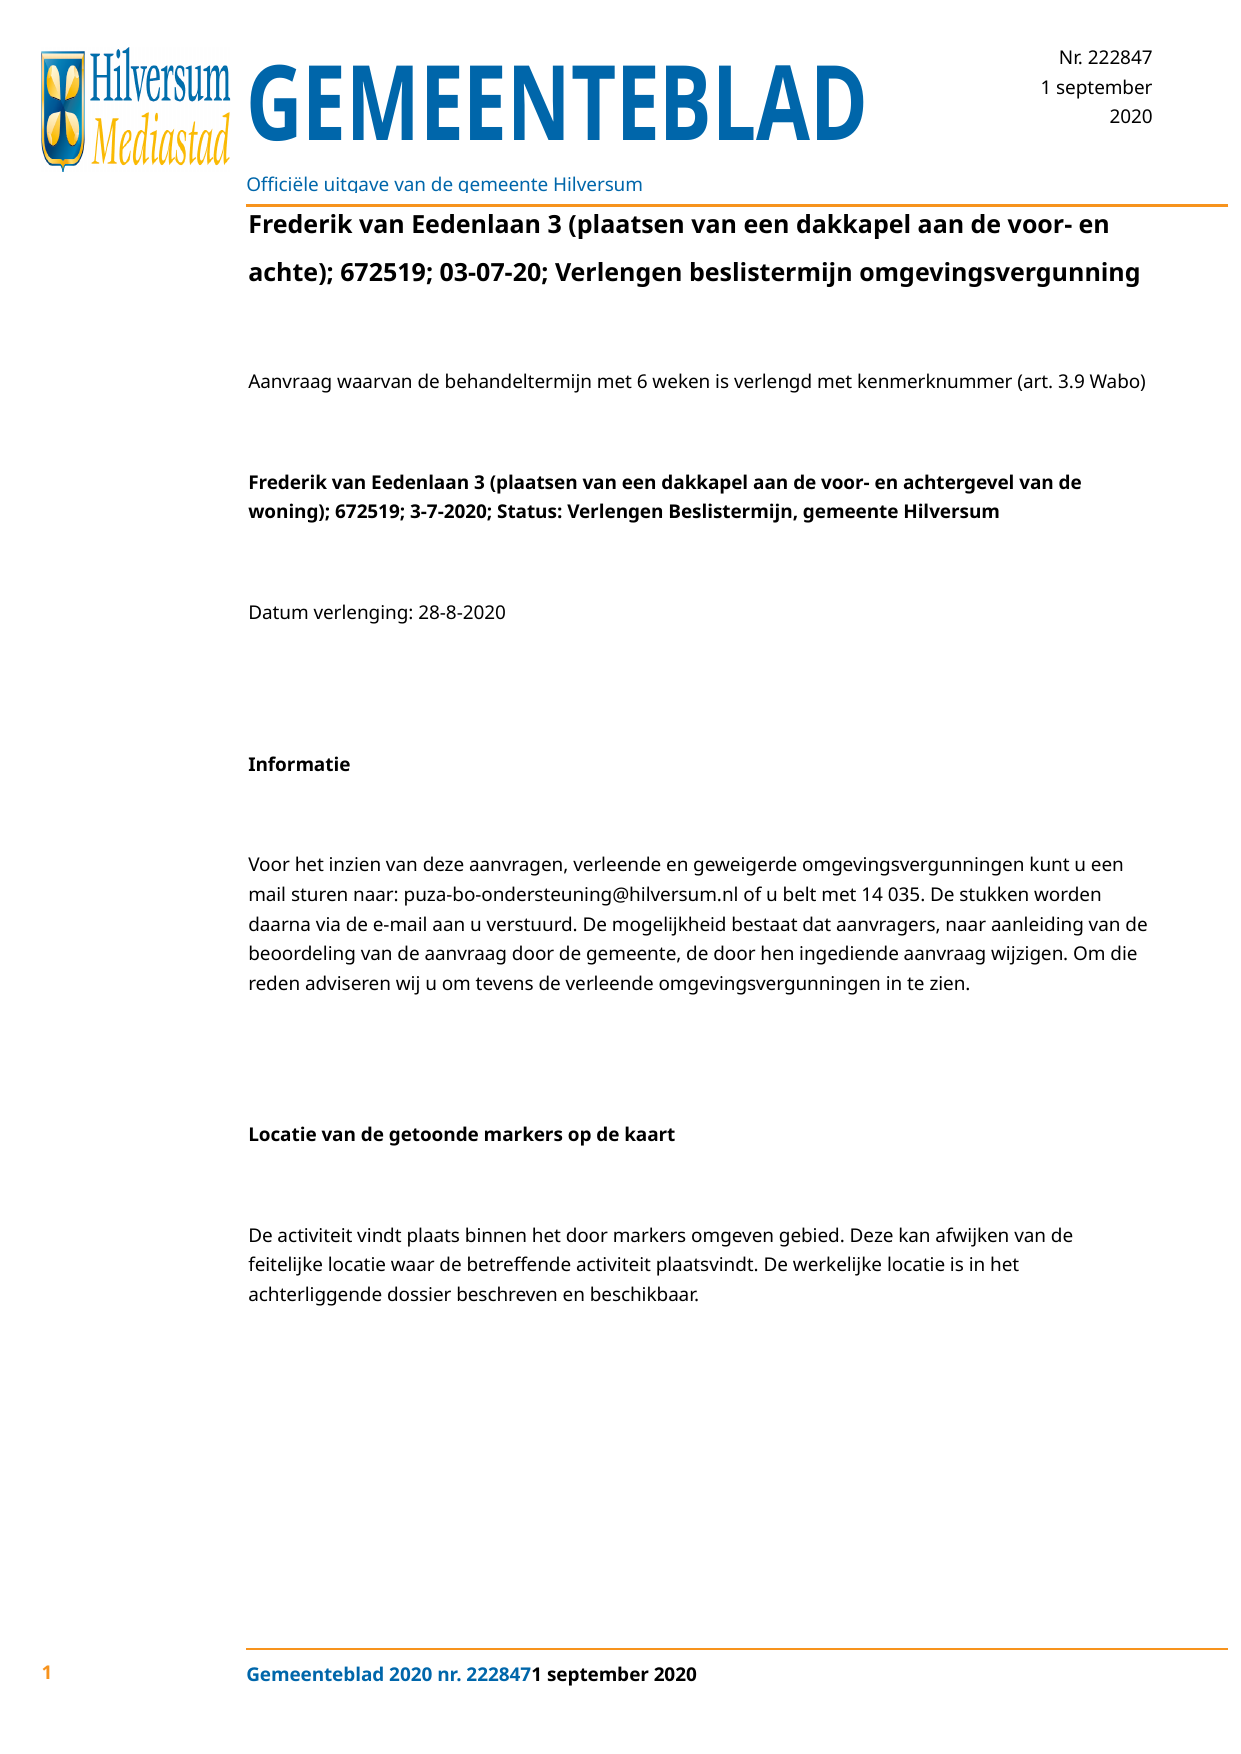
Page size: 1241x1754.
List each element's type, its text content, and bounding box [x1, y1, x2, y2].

text Locatie van de getoonde markers op de kaart [248, 1121, 1152, 1147]
text Voor het inzien van deze aanvragen, verleende en geweigerde omgevingsvergunningen kunt u een mail sturen naar: puza-bo-ondersteuning@hilversum.nl of u belt met 14 035. De stukken worden daarna via de e-mail aan u verstuurd. De mogelijkheid bestaat dat aanvragers, naar aanleiding van de beoordeling van de aanvraag door de gemeente, de door hen ingediende aanvraag wijzigen. Om die reden adviseren wij u om tevens de verleende omgevingsvergunningen in te zien. [248, 852, 1152, 996]
picture [41, 47, 231, 172]
text Aanvraag waarvan de behandeltermijn met 6 weken is verlengd met kenmerknummer (art. 3.9 Wabo) [248, 368, 1152, 394]
text Frederik van Eedenlaan 3 (plaatsen van een dakkapel aan de voor- en achte); 672519; 03-07-20; Verlengen beslistermijn omgevingsvergunning [248, 207, 1152, 288]
text Informatie [248, 751, 1152, 777]
text Frederik van Eedenlaan 3 (plaatsen van een dakkapel aan de voor- en achtergevel van de woning); 672519; 3-7-2020; Status: Verlengen Beslistermijn, gemeente Hilversum [248, 469, 1152, 524]
text Datum verlenging: 28-8-2020 [248, 599, 1152, 625]
text De activiteit vindt plaats binnen het door markers omgeven gebied. Deze kan afwijken van de feitelijke locatie waar de betreffende activiteit plaatsvindt. De werkelijke locatie is in het achterliggende dossier beschreven en beschikbaar. [248, 1222, 1152, 1307]
